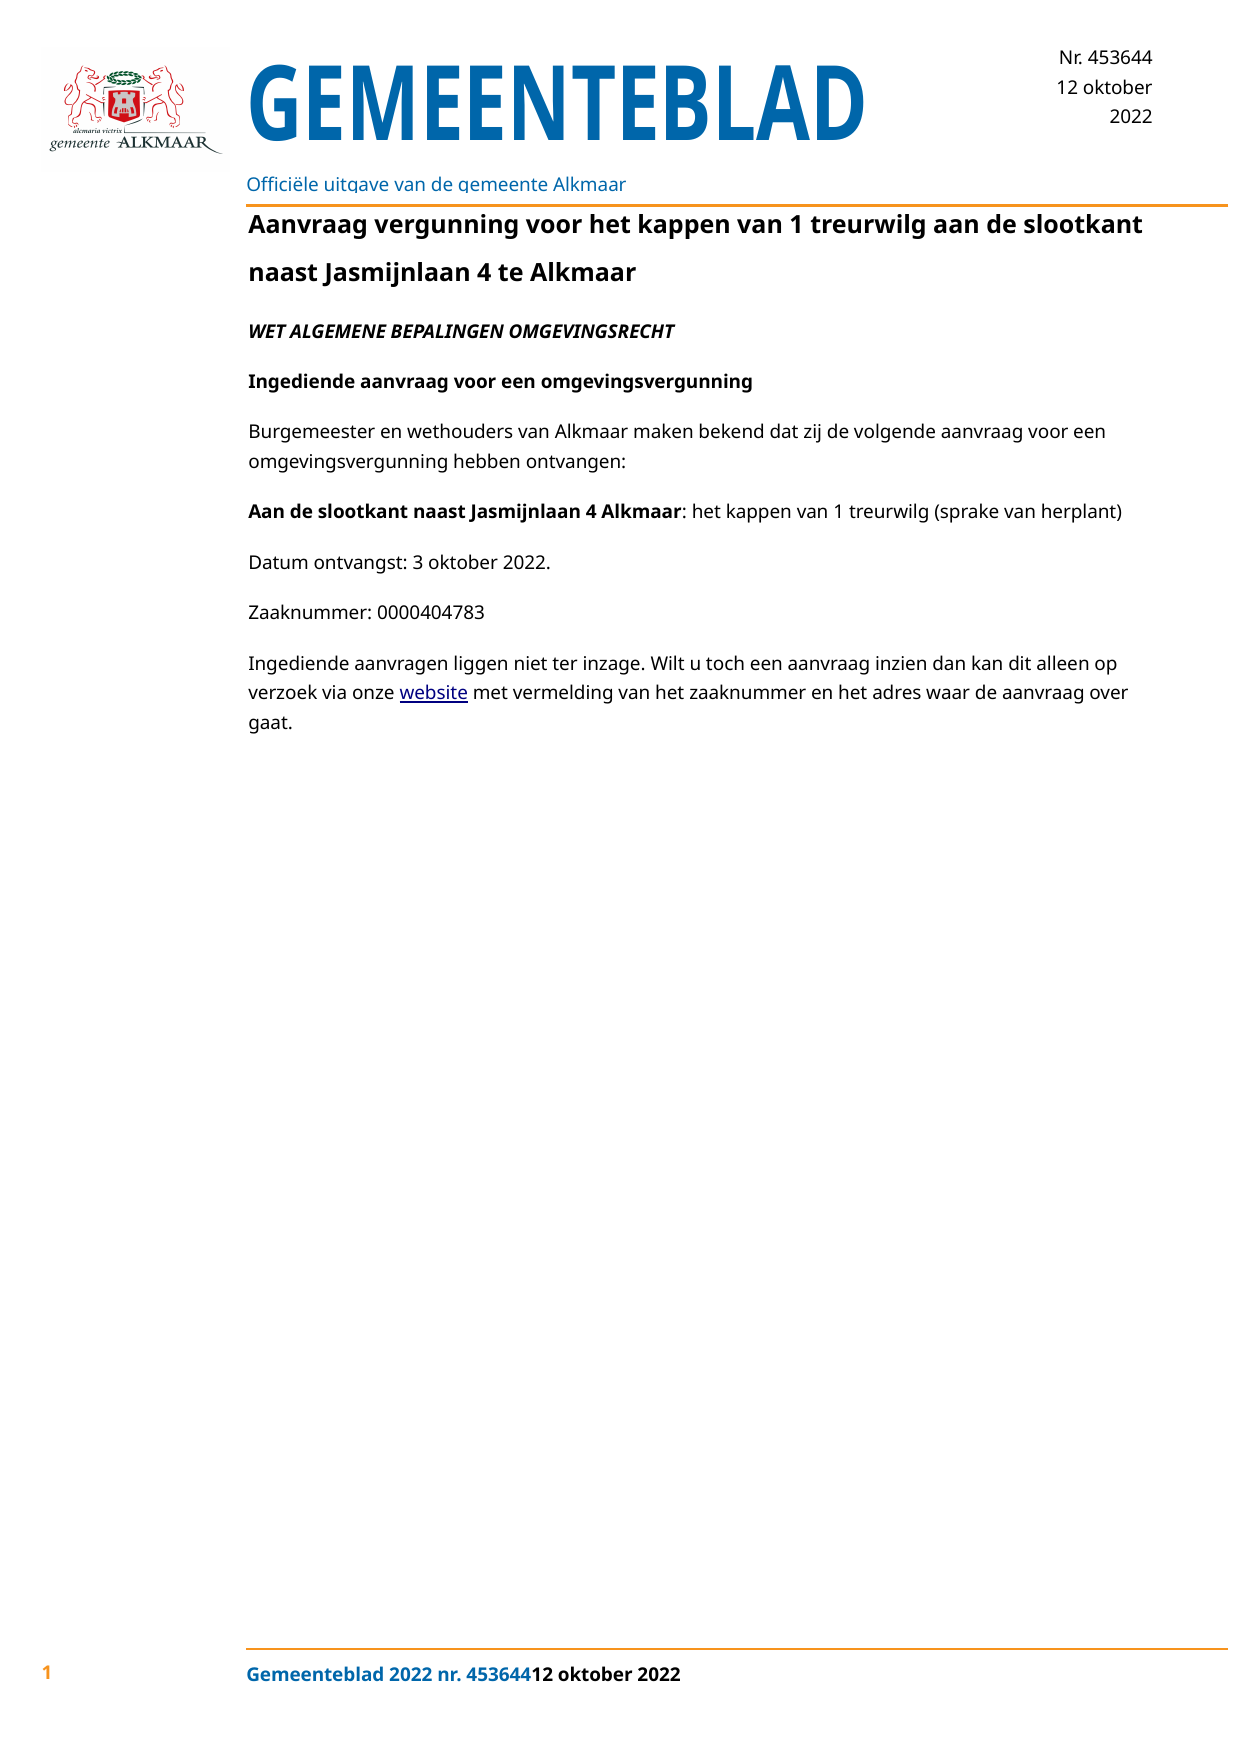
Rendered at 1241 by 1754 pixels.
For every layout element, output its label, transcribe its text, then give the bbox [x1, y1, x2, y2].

text Burgemeester en wethouders van Alkmaar maken bekend dat zij de volgende aanvraag voor een omgevingsvergunning hebben ontvangen: [248, 419, 1152, 474]
text Aan de slootkant naast Jasmijnlaan 4 Alkmaar: het kappen van 1 treurwilg (sprake van herplant) [248, 499, 1152, 524]
text Zaaknummer: 0000404783 [248, 599, 1152, 625]
text Ingediende aanvragen liggen niet ter inzage. Wilt u toch een aanvraag inzien dan kan dit alleen op verzoek via onze website met vermelding van het zaaknummer en het adres waar de aanvraag over gaat. [248, 650, 1152, 735]
text Ingediende aanvraag voor een omgevingsvergunning [248, 368, 1152, 394]
picture [41, 47, 231, 172]
text Aanvraag vergunning voor het kappen van 1 treurwilg aan de slootkant naast Jasmijnlaan 4 te Alkmaar [248, 207, 1152, 288]
text Datum ontvangst: 3 oktober 2022. [248, 549, 1152, 575]
text WET ALGEMENE BEPALINGEN OMGEVINGSRECHT [248, 318, 1152, 344]
